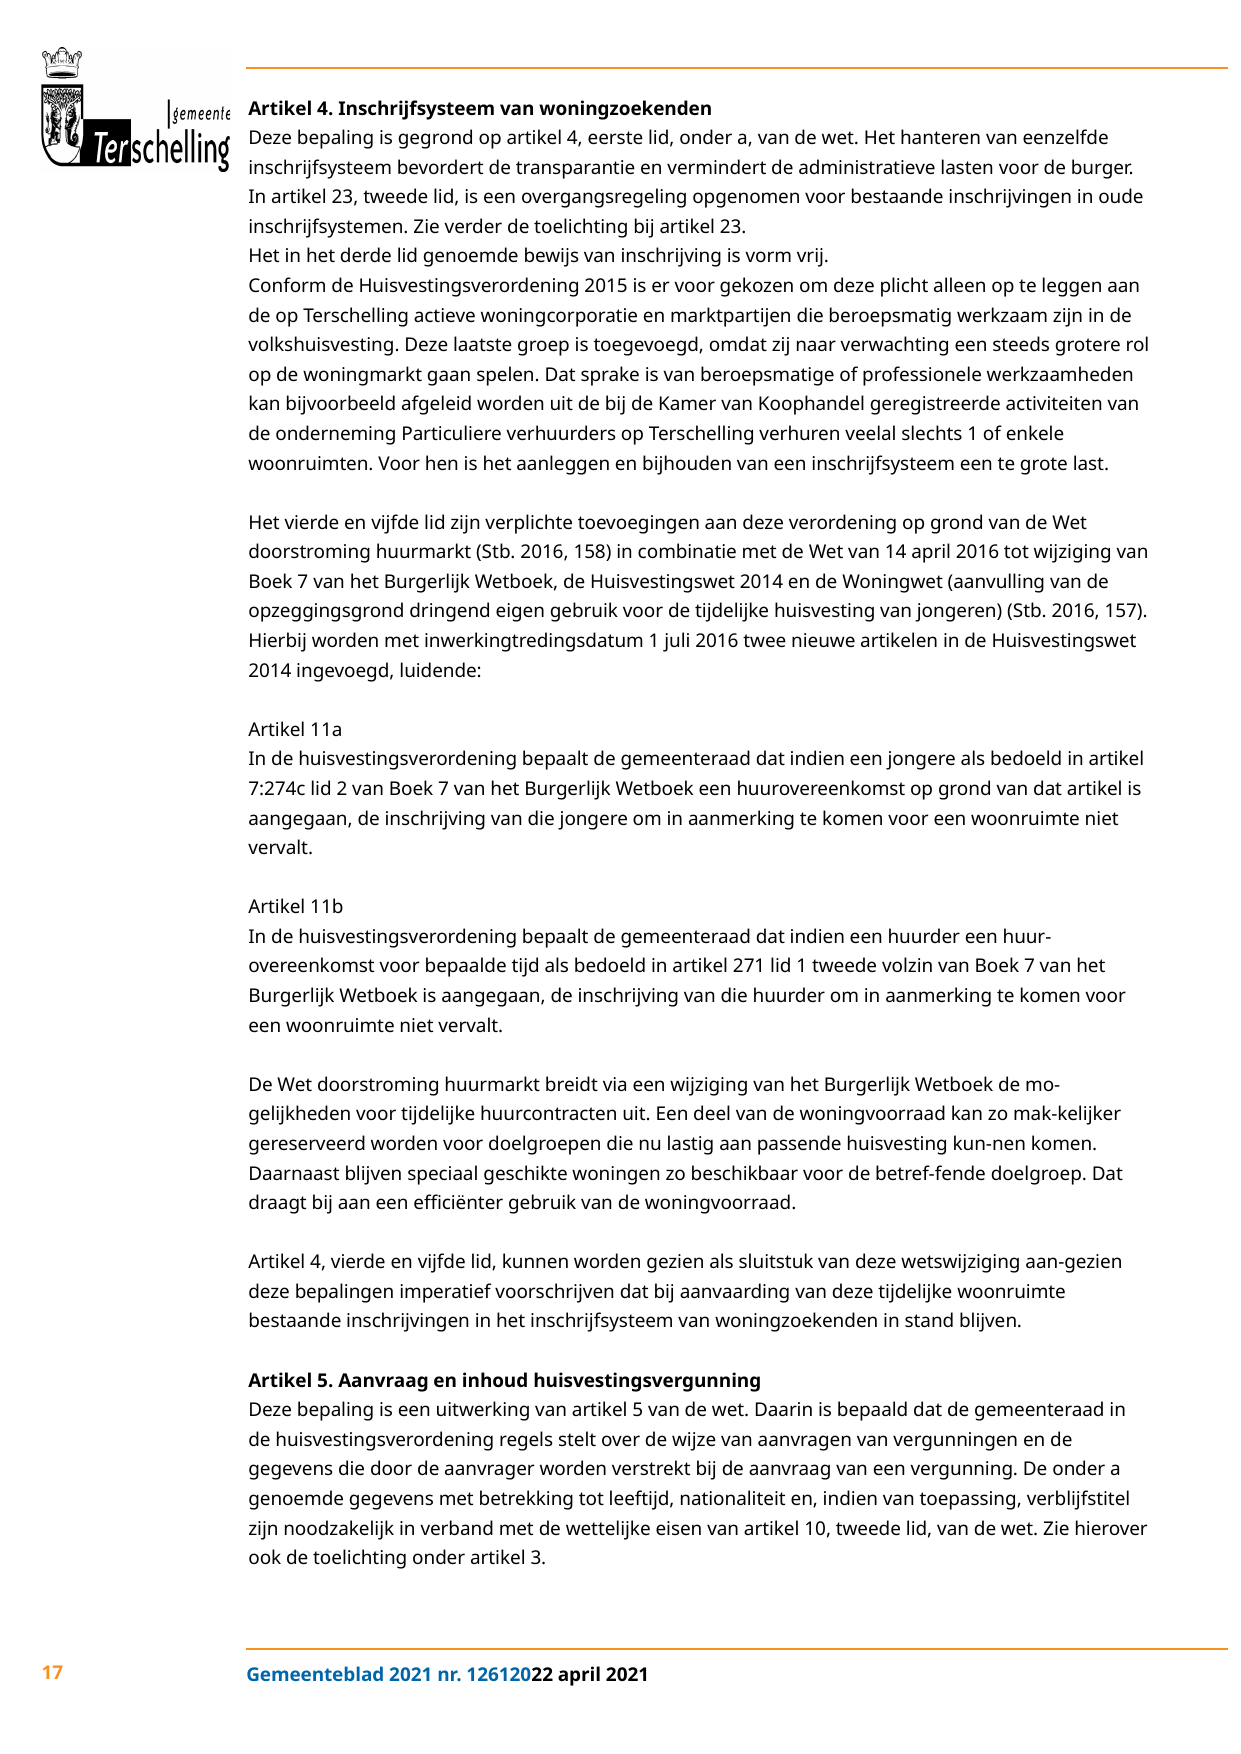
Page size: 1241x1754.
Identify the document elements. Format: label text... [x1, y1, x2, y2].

text Artikel 5. Aanvraag en inhoud huisvestingsvergunning [248, 1367, 1152, 1393]
text Artikel 4. Inschrijfsysteem van woningzoekenden [248, 95, 1152, 121]
text De Wet doorstroming huurmarkt breidt via een wijziging van het Burgerlijk Wetboek de mo-gelijkheden voor tijdelijke huurcontracten uit. Een deel van de woningvoorraad kan zo mak-kelijker gereserveerd worden voor doelgroepen die nu lastig aan passende huisvesting kun-nen komen. Daarnaast blijven speciaal geschikte woningen zo beschikbaar voor de betref-fende doelgroep. Dat draagt bij aan een efficiënter gebruik van de woningvoorraad. [248, 1071, 1152, 1215]
text Conform de Huisvestingsverordening 2015 is er voor gekozen om deze plicht alleen op te leggen aan de op Terschelling actieve woningcorporatie en marktpartijen die beroepsmatig werkzaam zijn in de volkshuisvesting. Deze laatste groep is toegevoegd, omdat zij naar verwachting een steeds grotere rol op de woningmarkt gaan spelen. Dat sprake is van beroepsmatige of professionele werkzaamheden kan bijvoorbeeld afgeleid worden uit de bij de Kamer van Koophandel geregistreerde activiteiten van de onderneming Particuliere verhuurders op Terschelling verhuren veelal slechts 1 of enkele woonruimten. Voor hen is het aanleggen en bijhouden van een inschrijfsysteem een te grote last. [248, 272, 1152, 476]
text In de huisvestingsverordening bepaalt de gemeenteraad dat indien een huurder een huur-overeenkomst voor bepaalde tijd als bedoeld in artikel 271 lid 1 tweede volzin van Boek 7 van het Burgerlijk Wetboek is aangegaan, de inschrijving van die huurder om in aanmerking te komen voor een woonruimte niet vervalt. [248, 923, 1152, 1038]
picture [41, 47, 231, 172]
text Het vierde en vijfde lid zijn verplichte toevoegingen aan deze verordening op grond van de Wet doorstroming huurmarkt (Stb. 2016, 158) in combinatie met de Wet van 14 april 2016 tot wijziging van Boek 7 van het Burgerlijk Wetboek, de Huisvestingswet 2014 en de Woningwet (aanvulling van de opzeggingsgrond dringend eigen gebruik voor de tijdelijke huisvesting van jongeren) (Stb. 2016, 157). Hierbij worden met inwerkingtredingsdatum 1 juli 2016 twee nieuwe artikelen in de Huisvestingswet 2014 ingevoegd, luidende: [248, 509, 1152, 683]
text Artikel 11a [248, 716, 1152, 742]
text In de huisvestingsverordening bepaalt de gemeenteraad dat indien een jongere als bedoeld in artikel 7:274c lid 2 van Boek 7 van het Burgerlijk Wetboek een huurovereenkomst op grond van dat artikel is aangegaan, de inschrijving van die jongere om in aanmerking te komen voor een woonruimte niet vervalt. [248, 746, 1152, 860]
text Deze bepaling is een uitwerking van artikel 5 van de wet. Daarin is bepaald dat de gemeenteraad in de huisvestingsverordening regels stelt over de wijze van aanvragen van vergunningen en de gegevens die door de aanvrager worden verstrekt bij de aanvraag van een vergunning. De onder a genoemde gegevens met betrekking tot leeftijd, nationaliteit en, indien van toepassing, verblijfstitel zijn noodzakelijk in verband met de wettelijke eisen van artikel 10, tweede lid, van de wet. Zie hierover ook de toelichting onder artikel 3. [248, 1396, 1152, 1570]
text Het in het derde lid genoemde bewijs van inschrijving is vorm vrij. [248, 243, 1152, 268]
text Artikel 4, vierde en vijfde lid, kunnen worden gezien als sluitstuk van deze wetswijziging aan-gezien deze bepalingen imperatief voorschrijven dat bij aanvaarding van deze tijdelijke woonruimte bestaande inschrijvingen in het inschrijfsysteem van woningzoekenden in stand blijven. [248, 1248, 1152, 1333]
text Deze bepaling is gegrond op artikel 4, eerste lid, onder a, van de wet. Het hanteren van eenzelfde inschrijfsysteem bevordert de transparantie en vermindert de administratieve lasten voor de burger. In artikel 23, tweede lid, is een overgangsregeling opgenomen voor bestaande inschrijvingen in oude inschrijfsystemen. Zie verder de toelichting bij artikel 23. [248, 124, 1152, 239]
text Artikel 11b [248, 893, 1152, 919]
